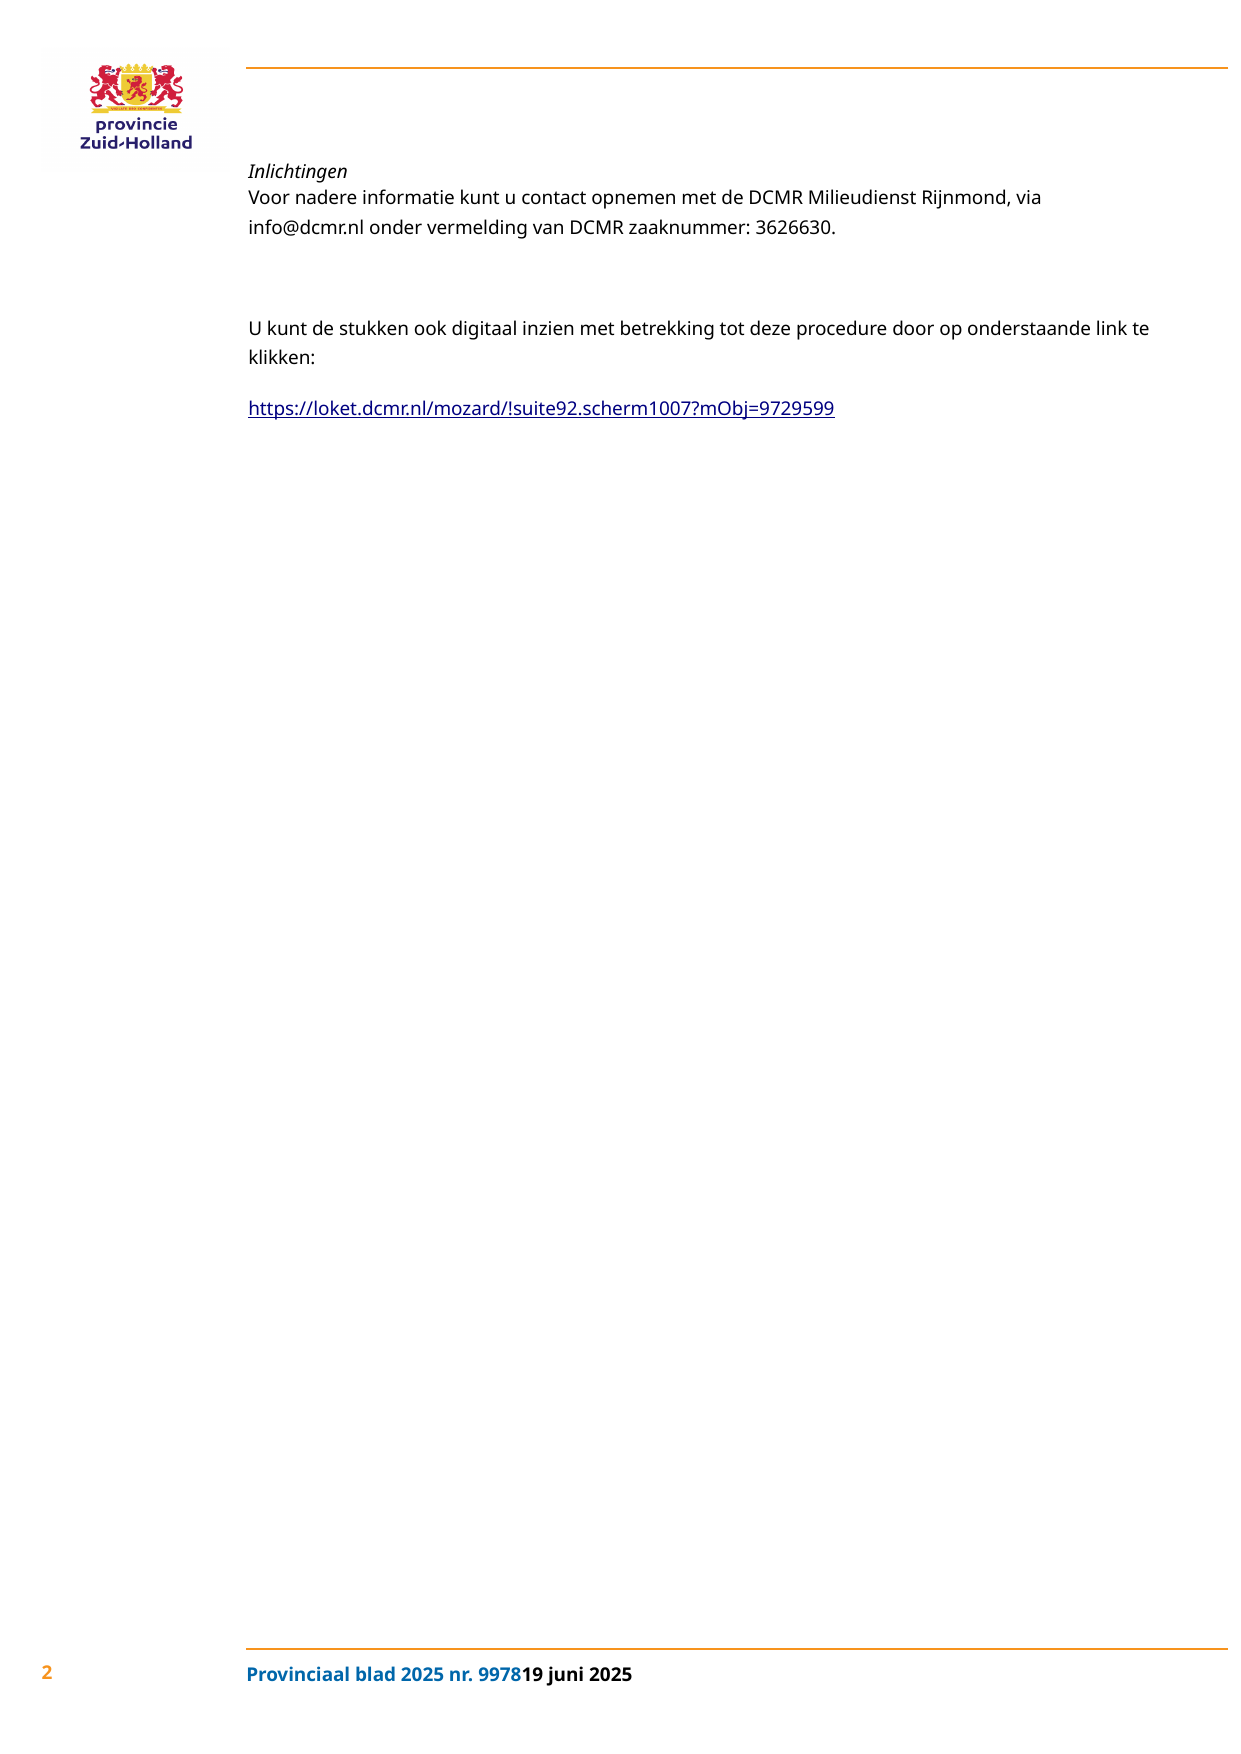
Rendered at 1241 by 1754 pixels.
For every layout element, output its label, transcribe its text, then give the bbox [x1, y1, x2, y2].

picture [41, 47, 231, 172]
text U kunt de stukken ook digitaal inzien met betrekking tot deze procedure door op onderstaande link te klikken: [248, 315, 1152, 370]
text Voor nadere informatie kunt u contact opnemen met de DCMR Milieudienst Rijnmond, via info@dcmr.nl onder vermelding van DCMR zaaknummer: 3626630. [248, 184, 1152, 240]
text https://loket.dcmr.nl/mozard/!suite92.scherm1007?mObj=9729599 [248, 395, 1152, 421]
text Inlichtingen [248, 159, 1152, 184]
